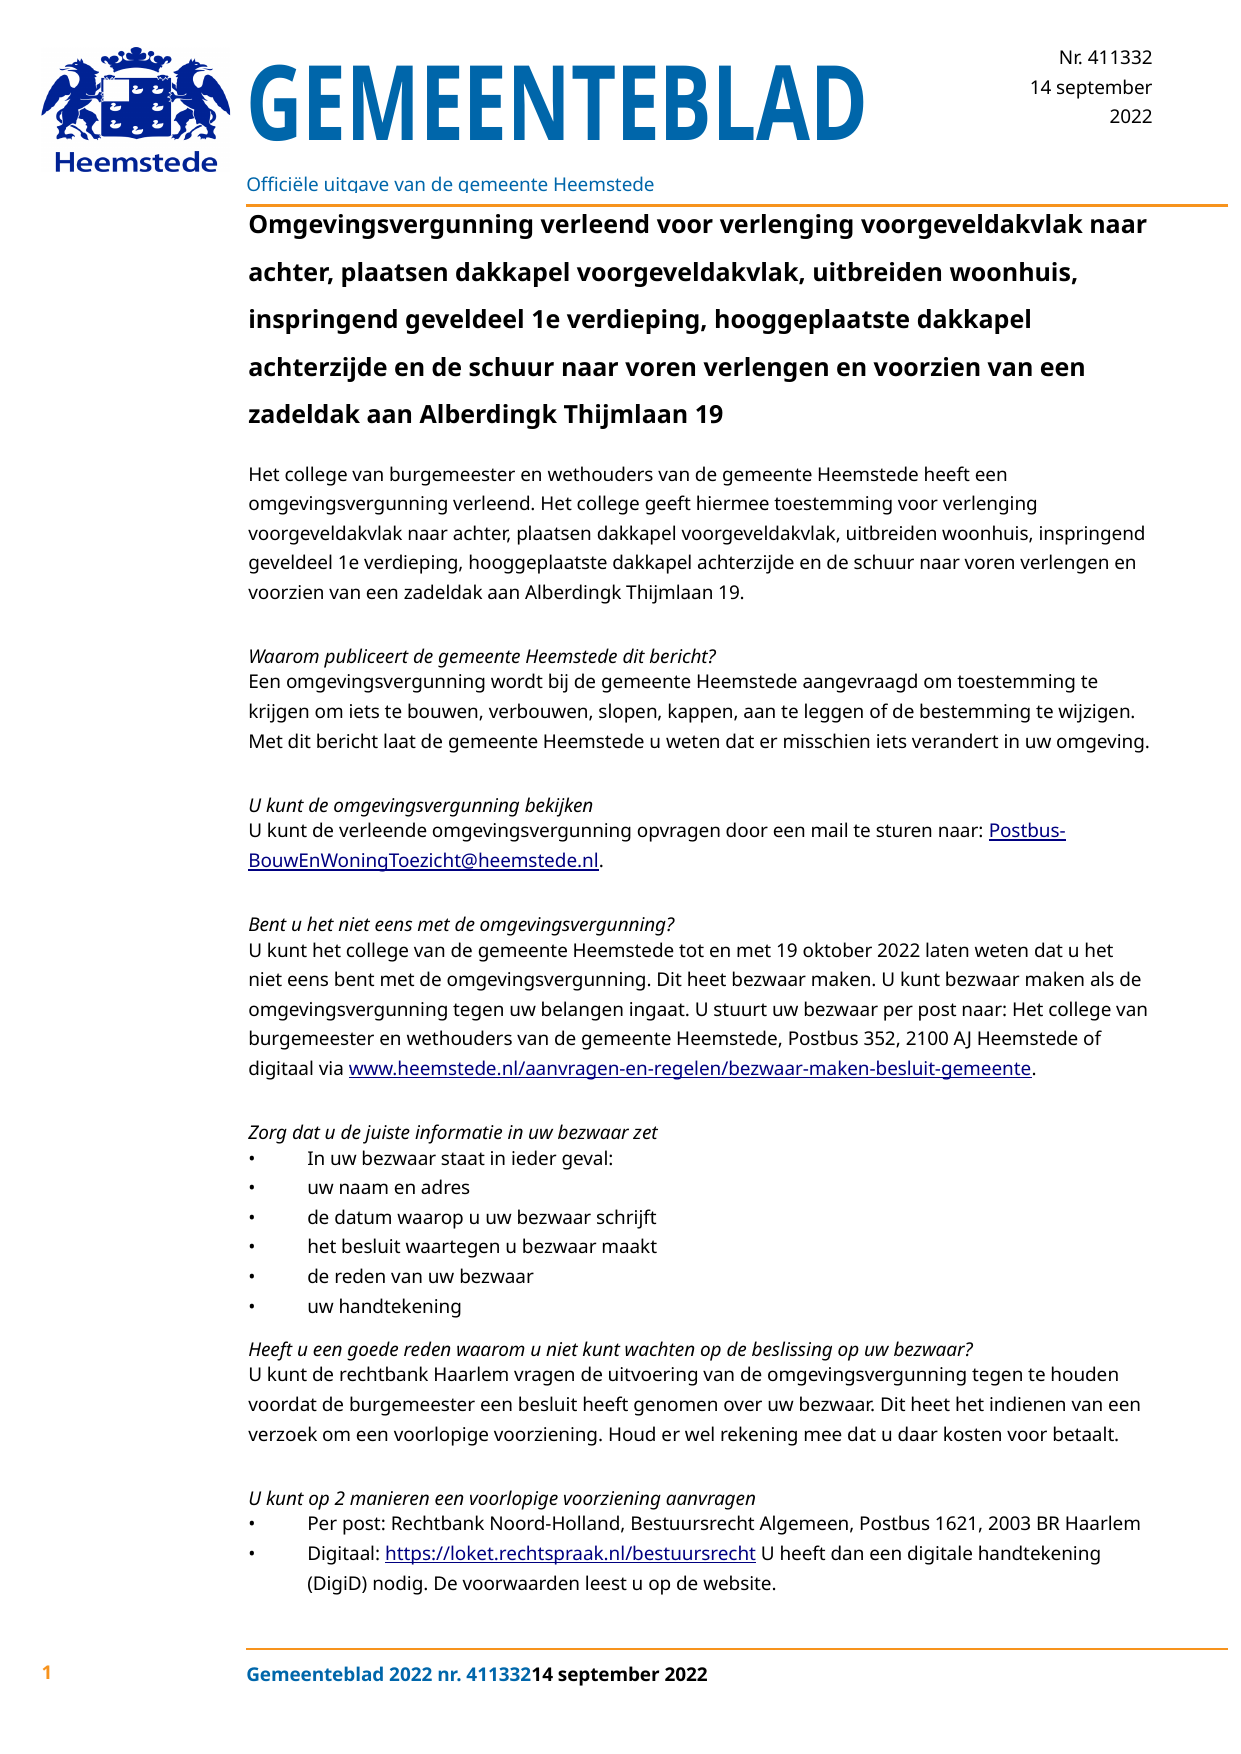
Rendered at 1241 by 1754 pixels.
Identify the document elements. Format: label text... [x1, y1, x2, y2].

text U kunt het college van de gemeente Heemstede tot en met 19 oktober 2022 laten weten dat u het niet eens bent met de omgevingsvergunning. Dit heet bezwaar maken. U kunt bezwaar maken als de omgevingsvergunning tegen uw belangen ingaat. U stuurt uw bezwaar per post naar: Het college van burgemeester en wethouders van de gemeente Heemstede, Postbus 352, 2100 AJ Heemstede of digitaal via www.heemstede.nl/aanvragen-en-regelen/bezwaar-maken-besluit-gemeente. [248, 937, 1152, 1081]
text Het college van burgemeester en wethouders van de gemeente Heemstede heeft een omgevingsvergunning verleend. Het college geeft hiermee toestemming voor verlenging voorgeveldakvlak naar achter, plaatsen dakkapel voorgeveldakvlak, uitbreiden woonhuis, inspringend geveldeel 1e verdieping, hooggeplaatste dakkapel achterzijde en de schuur naar voren verlengen en voorzien van een zadeldak aan Alberdingk Thijmlaan 19. [248, 461, 1152, 605]
list Digitaal: https://loket.rechtspraak.nl/bestuursrecht U heeft dan een digitale handtekening (DigiD) nodig. De voorwaarden leest u op de website. [248, 1540, 1152, 1595]
list uw handtekening [248, 1293, 1152, 1318]
list de datum waarop u uw bezwaar schrijft [248, 1204, 1152, 1230]
text Waarom publiceert de gemeente Heemstede dit bericht? [248, 643, 1152, 669]
list Per post: Rechtbank Noord-Holland, Bestuursrecht Algemeen, Postbus 1621, 2003 BR Haarlem [248, 1511, 1152, 1536]
text Bent u het niet eens met de omgevingsvergunning? [248, 911, 1152, 937]
list het besluit waartegen u bezwaar maakt [248, 1234, 1152, 1259]
list de reden van uw bezwaar [248, 1263, 1152, 1289]
picture [41, 47, 231, 172]
text Zorg dat u de juiste informatie in uw bezwaar zet [248, 1119, 1152, 1145]
list In uw bezwaar staat in ieder geval: [248, 1145, 1152, 1171]
list uw naam en adres [248, 1174, 1152, 1200]
text U kunt de verleende omgevingsvergunning opvragen door een mail te sturen naar: Postbus-BouwEnWoningToezicht@heemstede.nl. [248, 818, 1152, 873]
text Een omgevingsvergunning wordt bij de gemeente Heemstede aangevraagd om toestemming te krijgen om iets te bouwen, verbouwen, slopen, kappen, aan te leggen of de bestemming te wijzigen. Met dit bericht laat de gemeente Heemstede u weten dat er misschien iets verandert in uw omgeving. [248, 669, 1152, 754]
text Heeft u een goede reden waarom u niet kunt wachten op de beslissing op uw bezwaar? [248, 1336, 1152, 1362]
text U kunt de omgevingsvergunning bekijken [248, 792, 1152, 818]
text Omgevingsvergunning verleend voor verlenging voorgeveldakvlak naar achter, plaatsen dakkapel voorgeveldakvlak, uitbreiden woonhuis, inspringend geveldeel 1e verdieping, hooggeplaatste dakkapel achterzijde en de schuur naar voren verlengen en voorzien van een zadeldak aan Alberdingk Thijmlaan 19 [248, 207, 1152, 431]
text U kunt de rechtbank Haarlem vragen de uitvoering van de omgevingsvergunning tegen te houden voordat de burgemeester een besluit heeft genomen over uw bezwaar. Dit heet het indienen van een verzoek om een voorlopige voorziening. Houd er wel rekening mee dat u daar kosten voor betaalt. [248, 1362, 1152, 1447]
text U kunt op 2 manieren een voorlopige voorziening aanvragen [248, 1485, 1152, 1511]
